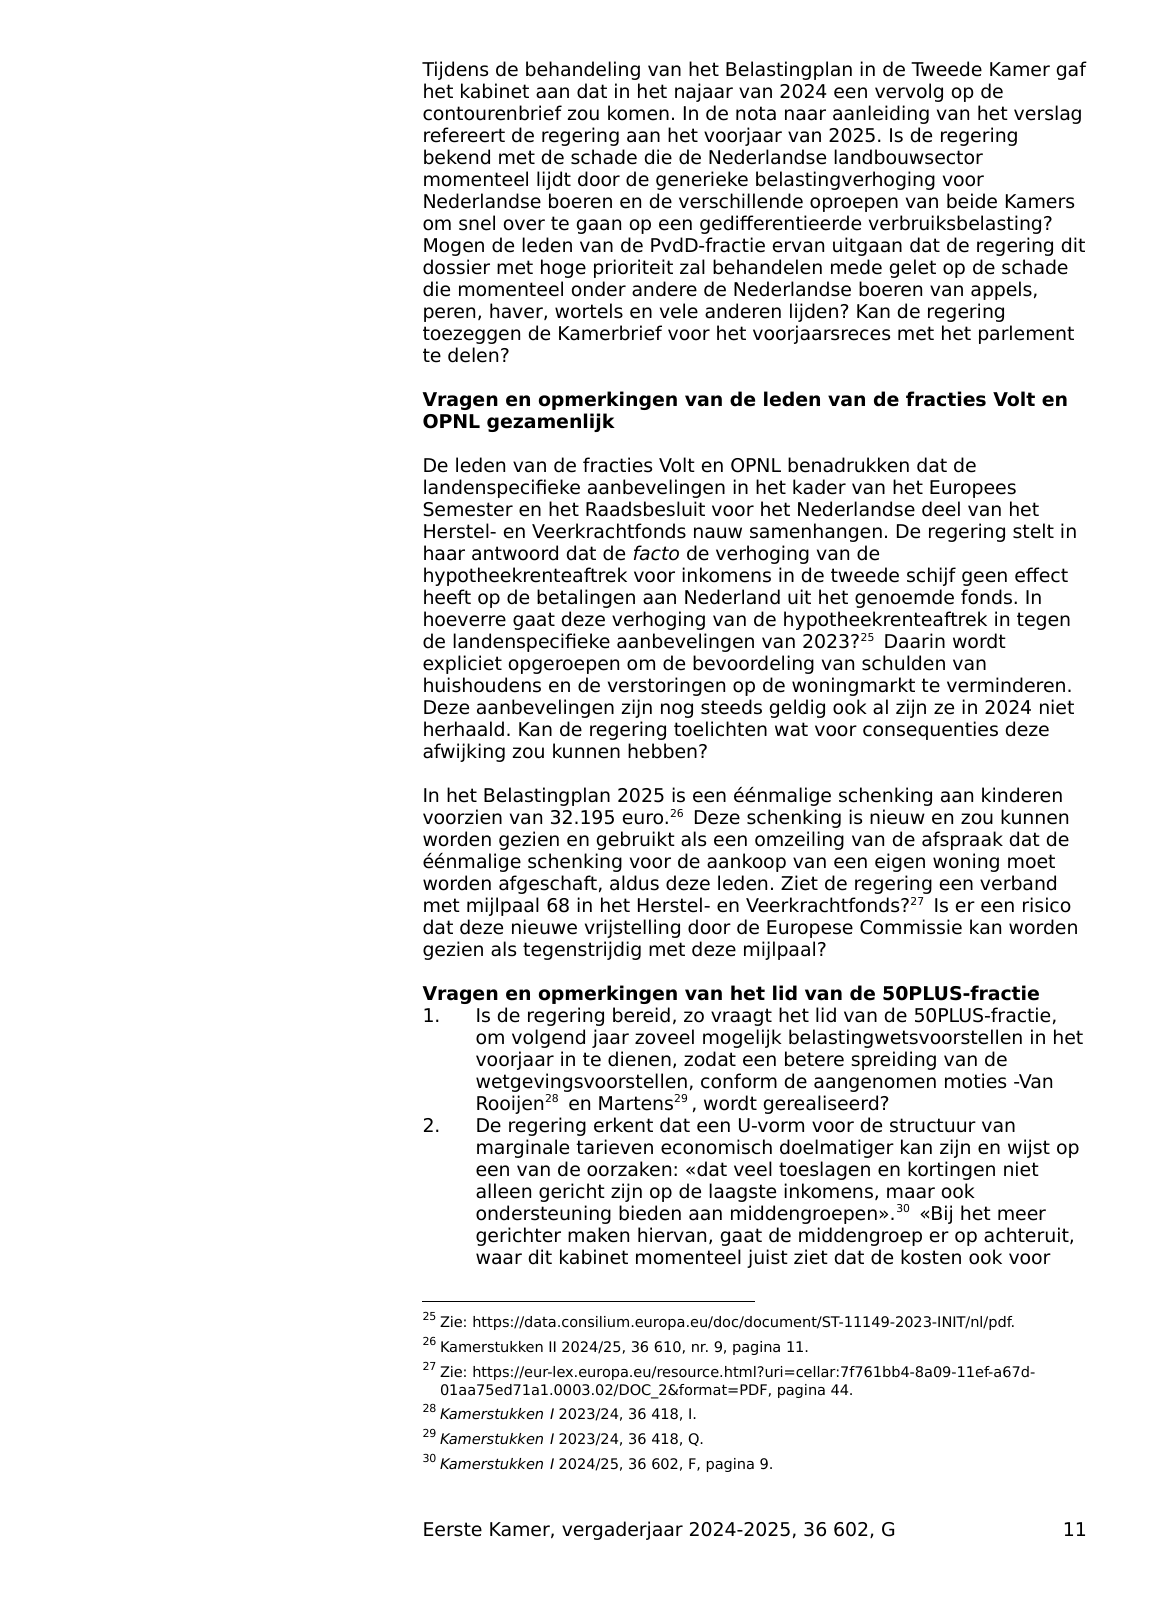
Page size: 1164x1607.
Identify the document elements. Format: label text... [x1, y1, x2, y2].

text Tijdens de behandeling van het Belastingplan in de Tweede Kamer gaf het kabinet aan dat in het najaar van 2024 een vervolg op de contourenbrief zou komen. In de nota naar aanleiding van het verslag refereert de regering aan het voorjaar van 2025. Is de regering bekend met de schade die de Nederlandse landbouwsector momenteel lijdt door de generieke belastingverhoging voor Nederlandse boeren en de verschillende oproepen van beide Kamers om snel over te gaan op een gedifferentieerde verbruiksbelasting? Mogen de leden van de PvdD-fractie ervan uitgaan dat de regering dit dossier met hoge prioriteit zal behandelen mede gelet op de schade die momenteel onder andere de Nederlandse boeren van appels, peren, haver, wortels en vele anderen lijden? Kan de regering toezeggen de Kamerbrief voor het voorjaarsreces met het parlement te delen? [422, 59, 1087, 367]
text 2. De regering erkent dat een U-vorm voor de structuur van marginale tarieven economisch doelmatiger kan zijn en wijst op een van de oorzaken: «dat veel toeslagen en kortingen niet alleen gericht zijn op de laagste inkomens, maar ook ondersteuning bieden aan middengroepen». «Bij het meer gerichter maken hiervan, gaat de middengroep er op achteruit, waar dit kabinet momenteel juist ziet dat de kosten ook voor [422, 1115, 1087, 1269]
text In het Belastingplan 2025 is een éénmalige schenking aan kinderen voorzien van 32.195 euro. Deze schenking is nieuw en zou kunnen worden gezien en gebruikt als een omzeiling van de afspraak dat de éénmalige schenking voor de aankoop van een eigen woning moet worden afgeschaft, aldus deze leden. Ziet de regering een verband met mijlpaal 68 in het Herstel- en Veerkrachtfonds? Is er een risico dat deze nieuwe vrijstelling door de Europese Commissie kan worden gezien als tegenstrijdig met deze mijlpaal? [422, 785, 1087, 961]
subtitle Vragen en opmerkingen van de leden van de fracties Volt en OPNL gezamenlijk [422, 389, 1087, 433]
text 1. Is de regering bereid, zo vraagt het lid van de 50PLUS-fractie, om volgend jaar zoveel mogelijk belastingwetsvoorstellen in het voorjaar in te dienen, zodat een betere spreiding van de wetgevingsvoorstellen, conform de aangenomen moties -Van Rooijen en Martens, wordt gerealiseerd? [422, 1005, 1087, 1115]
text Zie: https://data.consilium.europa.eu/doc/document/ST-11149-2023-INIT/nl/pdf. [422, 1310, 1087, 1332]
text Zie: https://eur-lex.europa.eu/resource.html?uri=cellar:7f761bb4-8a09-11ef-a67d-01aa75ed71a1.0003.02/DOC_2&format=PDF, pagina 44. [422, 1360, 1087, 1399]
text Kamerstukken I 2023/24, 36 418, I. [422, 1402, 1087, 1424]
text De leden van de fracties Volt en OPNL benadrukken dat de landenspecifieke aanbevelingen in het kader van het Europees Semester en het Raadsbesluit voor het Nederlandse deel van het Herstel- en Veerkrachtfonds nauw samenhangen. De regering stelt in haar antwoord dat de facto de verhoging van de hypotheekrenteaftrek voor inkomens in de tweede schijf geen effect heeft op de betalingen aan Nederland uit het genoemde fonds. In hoeverre gaat deze verhoging van de hypotheekrenteaftrek in tegen de landenspecifieke aanbevelingen van 2023? Daarin wordt expliciet opgeroepen om de bevoordeling van schulden van huishoudens en de verstoringen op de woningmarkt te verminderen. Deze aanbevelingen zijn nog steeds geldig ook al zijn ze in 2024 niet herhaald. Kan de regering toelichten wat voor consequenties deze afwijking zou kunnen hebben? [422, 455, 1087, 763]
text Kamerstukken I 2023/24, 36 418, Q. [422, 1427, 1087, 1449]
text Kamerstukken II 2024/25, 36 610, nr. 9, pagina 11. [422, 1335, 1087, 1357]
subtitle Vragen en opmerkingen van het lid van de 50PLUS-fractie [422, 983, 1087, 1005]
text Kamerstukken I 2024/25, 36 602, F, pagina 9. [422, 1452, 1087, 1474]
